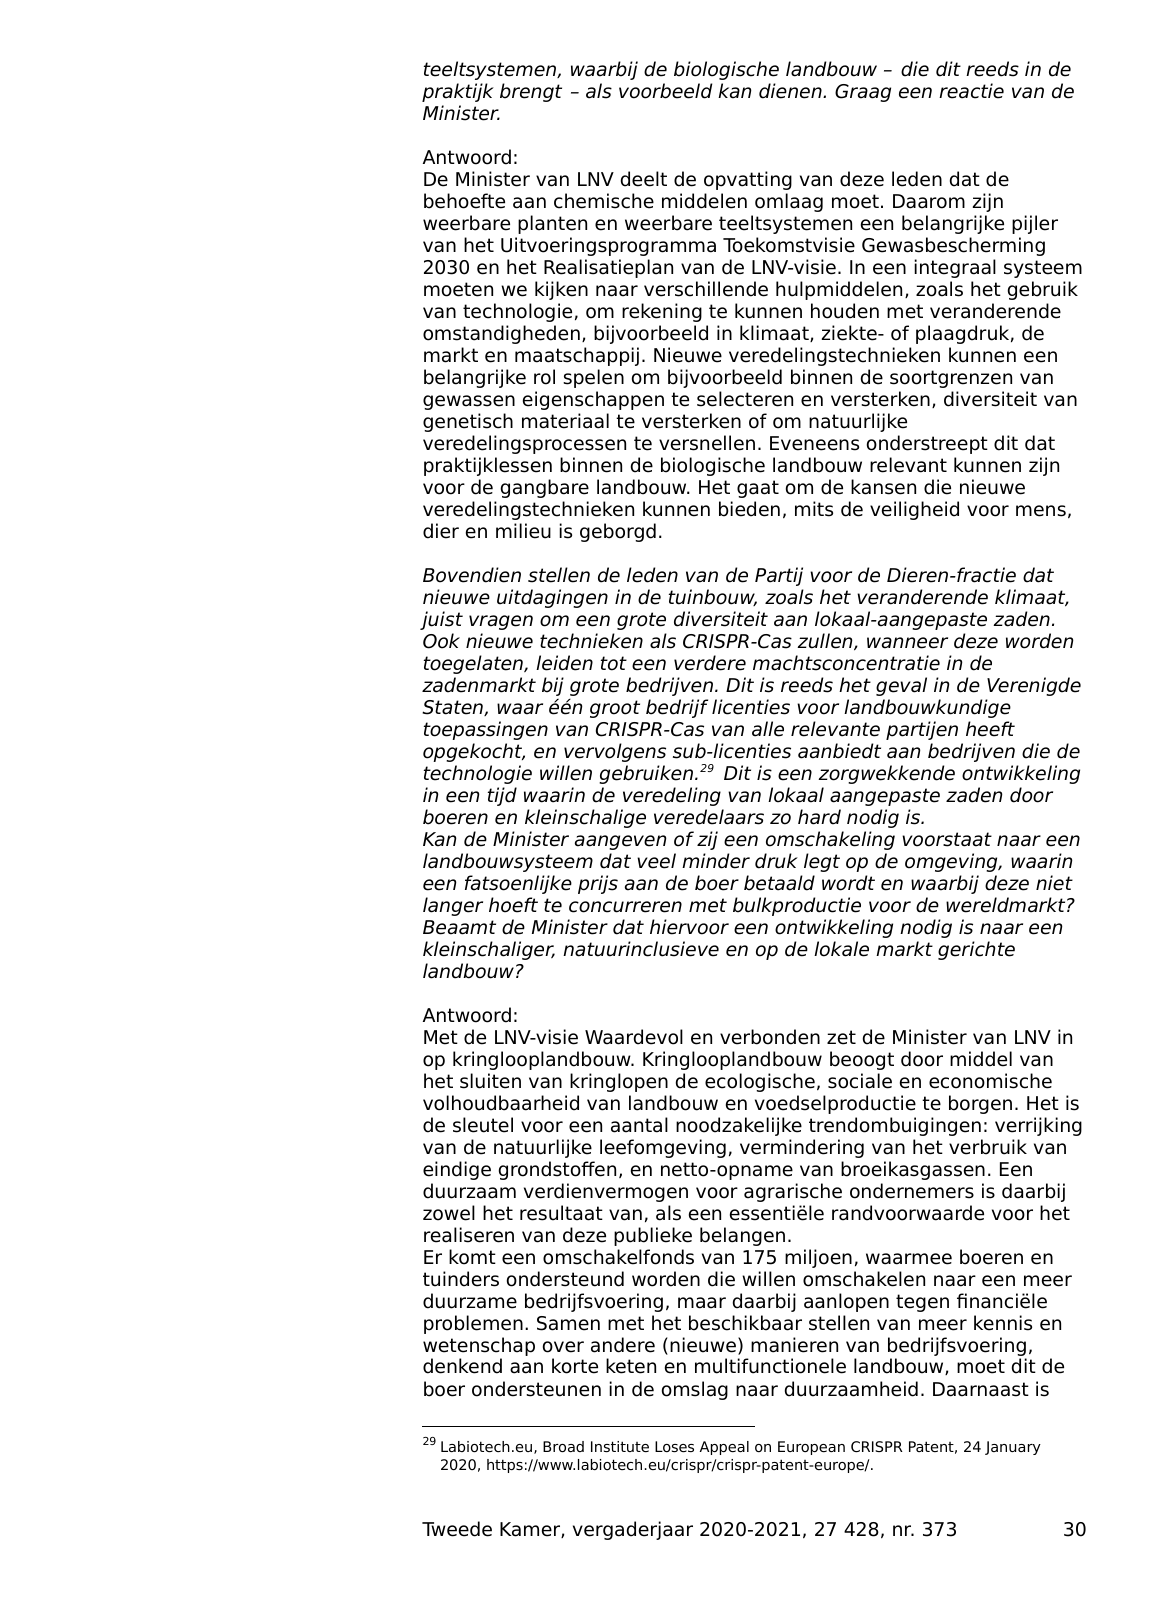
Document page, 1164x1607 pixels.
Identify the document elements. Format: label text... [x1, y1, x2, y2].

text Er komt een omschakelfonds van 175 miljoen, waarmee boeren en tuinders ondersteund worden die willen omschakelen naar een meer duurzame bedrijfsvoering, maar daarbij aanlopen tegen financiële problemen. Samen met het beschikbaar stellen van meer kennis en wetenschap over andere (nieuwe) manieren van bedrijfsvoering, denkend aan korte keten en multifunctionele landbouw, moet dit de boer ondersteunen in de omslag naar duurzaamheid. Daarnaast is [422, 1247, 1087, 1400]
text Kan de Minister aangeven of zij een omschakeling voorstaat naar een landbouwsysteem dat veel minder druk legt op de omgeving, waarin een fatsoenlijke prijs aan de boer betaald wordt en waarbij deze niet langer hoeft te concurreren met bulkproductie voor de wereldmarkt? Beaamt de Minister dat hiervoor een ontwikkeling nodig is naar een kleinschaliger, natuurinclusieve en op de lokale markt gerichte landbouw? [422, 829, 1087, 983]
text Bovendien stellen de leden van de Partij voor de Dieren-fractie dat nieuwe uitdagingen in de tuinbouw, zoals het veranderende klimaat, juist vragen om een grote diversiteit aan lokaal-aangepaste zaden. Ook nieuwe technieken als CRISPR-Cas zullen, wanneer deze worden toegelaten, leiden tot een verdere machtsconcentratie in de zadenmarkt bij grote bedrijven. Dit is reeds het geval in de Verenigde Staten, waar één groot bedrijf licenties voor landbouwkundige toepassingen van CRISPR-Cas van alle relevante partijen heeft opgekocht, en vervolgens sub-licenties aanbiedt aan bedrijven die de technologie willen gebruiken. Dit is een zorgwekkende ontwikkeling in een tijd waarin de veredeling van lokaal aangepaste zaden door boeren en kleinschalige veredelaars zo hard nodig is. [422, 565, 1087, 829]
text teeltsystemen, waarbij de biologische landbouw – die dit reeds in de praktijk brengt – als voorbeeld kan dienen. Graag een reactie van de Minister. [422, 59, 1087, 125]
text Met de LNV-visie Waardevol en verbonden zet de Minister van LNV in op kringlooplandbouw. Kringlooplandbouw beoogt door middel van het sluiten van kringlopen de ecologische, sociale en economische volhoudbaarheid van landbouw en voedselproductie te borgen. Het is de sleutel voor een aantal noodzakelijke trendombuigingen: verrijking van de natuurlijke leefomgeving, vermindering van het verbruik van eindige grondstoffen, en netto-opname van broeikasgassen. Een duurzaam verdienvermogen voor agrarische ondernemers is daarbij zowel het resultaat van, als een essentiële randvoorwaarde voor het realiseren van deze publieke belangen. [422, 1027, 1087, 1247]
text Labiotech.eu, Broad Institute Loses Appeal on European CRISPR Patent, 24 January 2020, https://www.labiotech.eu/crispr/crispr-patent-europe/. [422, 1435, 1087, 1474]
text Antwoord: [422, 1005, 1087, 1027]
text De Minister van LNV deelt de opvatting van deze leden dat de behoefte aan chemische middelen omlaag moet. Daarom zijn weerbare planten en weerbare teeltsystemen een belangrijke pijler van het Uitvoeringsprogramma Toekomstvisie Gewasbescherming 2030 en het Realisatieplan van de LNV-visie. In een integraal systeem moeten we kijken naar verschillende hulpmiddelen, zoals het gebruik van technologie, om rekening te kunnen houden met veranderende omstandigheden, bijvoorbeeld in klimaat, ziekte- of plaagdruk, de markt en maatschappij. Nieuwe veredelingstechnieken kunnen een belangrijke rol spelen om bijvoorbeeld binnen de soortgrenzen van gewassen eigenschappen te selecteren en versterken, diversiteit van genetisch materiaal te versterken of om natuurlijke veredelingsprocessen te versnellen. Eveneens onderstreept dit dat praktijklessen binnen de biologische landbouw relevant kunnen zijn voor de gangbare landbouw. Het gaat om de kansen die nieuwe veredelingstechnieken kunnen bieden, mits de veiligheid voor mens, dier en milieu is geborgd. [422, 169, 1087, 543]
text Antwoord: [422, 147, 1087, 169]
